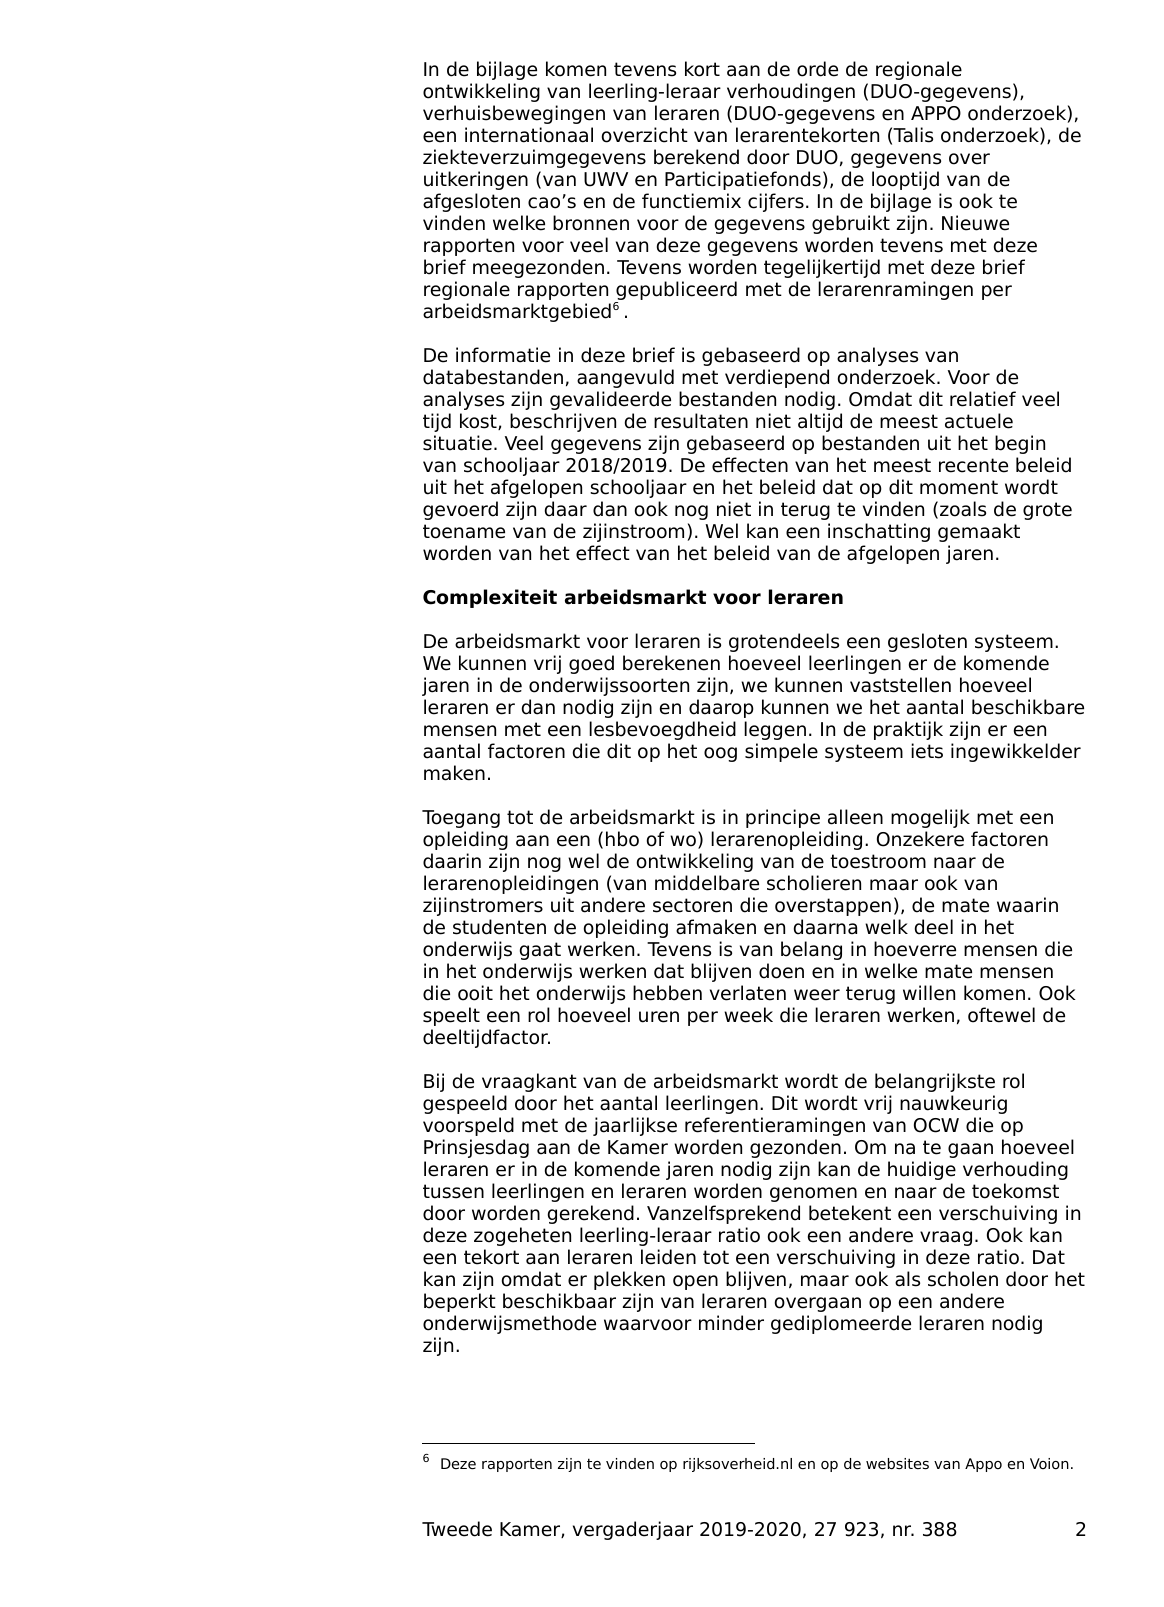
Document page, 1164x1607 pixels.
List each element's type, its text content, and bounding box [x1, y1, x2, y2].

text Deze rapporten zijn te vinden op rijksoverheid.nl en op de websites van Appo en Voion. [422, 1452, 1087, 1474]
subtitle Complexiteit arbeidsmarkt voor leraren [422, 587, 1087, 609]
text Toegang tot de arbeidsmarkt is in principe alleen mogelijk met een opleiding aan een (hbo of wo) lerarenopleiding. Onzekere factoren daarin zijn nog wel de ontwikkeling van de toestroom naar de lerarenopleidingen (van middelbare scholieren maar ook van zijinstromers uit andere sectoren die overstappen), de mate waarin de studenten de opleiding afmaken en daarna welk deel in het onderwijs gaat werken. Tevens is van belang in hoeverre mensen die in het onderwijs werken dat blijven doen en in welke mate mensen die ooit het onderwijs hebben verlaten weer terug willen komen. Ook speelt een rol hoeveel uren per week die leraren werken, oftewel de deeltijdfactor. [422, 807, 1087, 1049]
text De informatie in deze brief is gebaseerd op analyses van databestanden, aangevuld met verdiepend onderzoek. Voor de analyses zijn gevalideerde bestanden nodig. Omdat dit relatief veel tijd kost, beschrijven de resultaten niet altijd de meest actuele situatie. Veel gegevens zijn gebaseerd op bestanden uit het begin van schooljaar 2018/2019. De effecten van het meest recente beleid uit het afgelopen schooljaar en het beleid dat op dit moment wordt gevoerd zijn daar dan ook nog niet in terug te vinden (zoals de grote toename van de zijinstroom). Wel kan een inschatting gemaakt worden van het effect van het beleid van de afgelopen jaren. [422, 345, 1087, 565]
text De arbeidsmarkt voor leraren is grotendeels een gesloten systeem. We kunnen vrij goed berekenen hoeveel leerlingen er de komende jaren in de onderwijssoorten zijn, we kunnen vaststellen hoeveel leraren er dan nodig zijn en daarop kunnen we het aantal beschikbare mensen met een lesbevoegdheid leggen. In de praktijk zijn er een aantal factoren die dit op het oog simpele systeem iets ingewikkelder maken. [422, 631, 1087, 785]
text Bij de vraagkant van de arbeidsmarkt wordt de belangrijkste rol gespeeld door het aantal leerlingen. Dit wordt vrij nauwkeurig voorspeld met de jaarlijkse referentieramingen van OCW die op Prinsjesdag aan de Kamer worden gezonden. Om na te gaan hoeveel leraren er in de komende jaren nodig zijn kan de huidige verhouding tussen leerlingen en leraren worden genomen en naar de toekomst door worden gerekend. Vanzelfsprekend betekent een verschuiving in deze zogeheten leerling-leraar ratio ook een andere vraag. Ook kan een tekort aan leraren leiden tot een verschuiving in deze ratio. Dat kan zijn omdat er plekken open blijven, maar ook als scholen door het beperkt beschikbaar zijn van leraren overgaan op een andere onderwijsmethode waarvoor minder gediplomeerde leraren nodig zijn. [422, 1071, 1087, 1357]
text In de bijlage komen tevens kort aan de orde de regionale ontwikkeling van leerling-leraar verhoudingen (DUO-gegevens), verhuisbewegingen van leraren (DUO-gegevens en APPO onderzoek), een internationaal overzicht van lerarentekorten (Talis onderzoek), de ziekteverzuimgegevens berekend door DUO, gegevens over uitkeringen (van UWV en Participatiefonds), de looptijd van de afgesloten cao’s en de functiemix cijfers. In de bijlage is ook te vinden welke bronnen voor de gegevens gebruikt zijn. Nieuwe rapporten voor veel van deze gegevens worden tevens met deze brief meegezonden. Tevens worden tegelijkertijd met deze brief regionale rapporten gepubliceerd met de lerarenramingen per arbeidsmarktgebied. [422, 59, 1087, 323]
